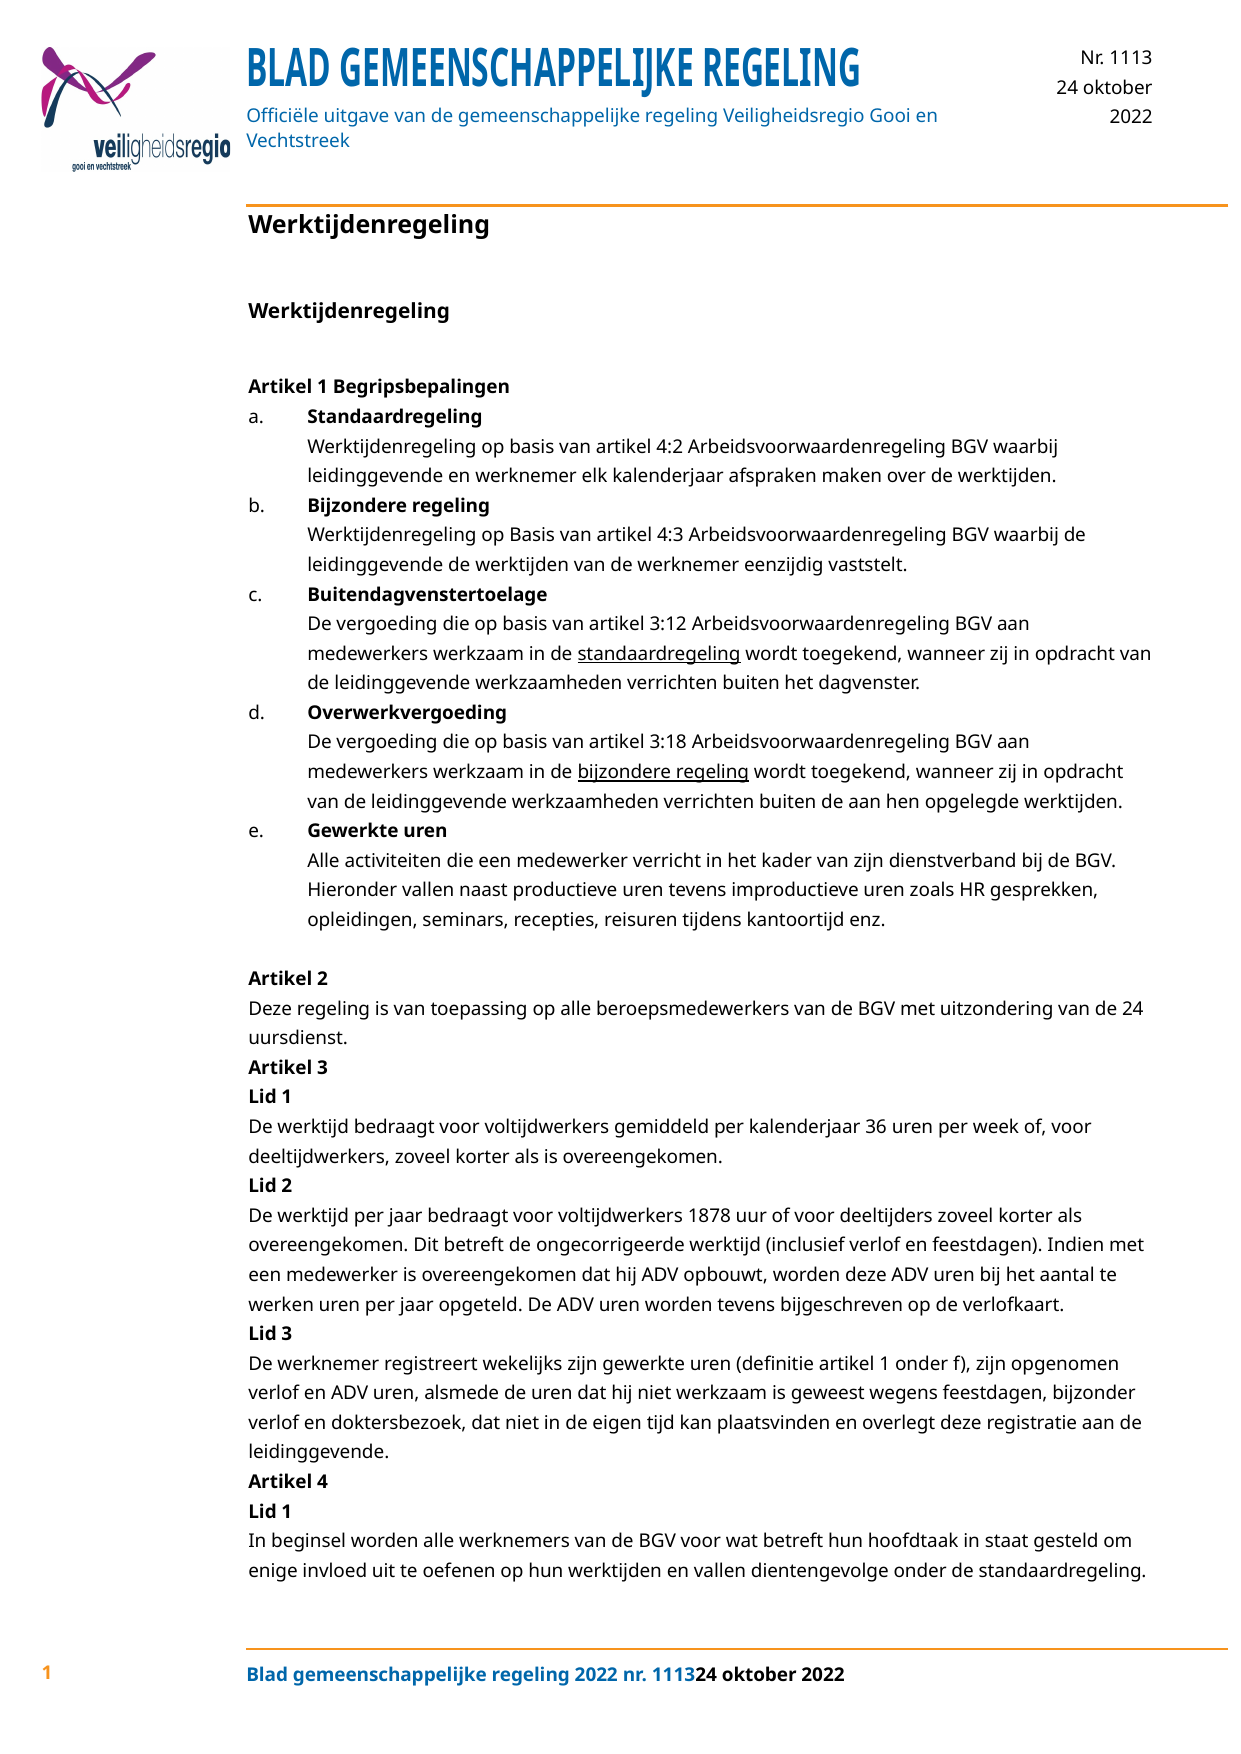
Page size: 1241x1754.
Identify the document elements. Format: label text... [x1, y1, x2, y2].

list Buitendagvenstertoelage [248, 581, 1152, 607]
picture [41, 47, 231, 172]
list Werktijdenregeling op basis van artikel 4:2 Arbeidsvoorwaardenregeling BGV waarbij leidinggevende en werknemer elk kalenderjaar afspraken maken over de werktijden. [248, 433, 1152, 488]
text De werknemer registreert wekelijks zijn gewerkte uren (definitie artikel 1 onder f), zijn opgenomen verlof en ADV uren, alsmede de uren dat hij niet werkzaam is geweest wegens feestdagen, bijzonder verlof en doktersbezoek, dat niet in de eigen tijd kan plaatsvinden en overlegt deze registratie aan de leidinggevende. [248, 1350, 1152, 1464]
list Bijzondere regeling [248, 492, 1152, 518]
list Overwerkvergoeding [248, 699, 1152, 725]
list Alle activiteiten die een medewerker verricht in het kader van zijn dienstverband bij de BGV. Hieronder vallen naast productieve uren tevens improductieve uren zoals HR gesprekken, opleidingen, seminars, recepties, reisuren tijdens kantoortijd enz. [248, 847, 1152, 932]
list De vergoeding die op basis van artikel 3:12 Arbeidsvoorwaardenregeling BGV aan medewerkers werkzaam in de standaardregeling wordt toegekend, wanneer zij in opdracht van de leidinggevende werkzaamheden verrichten buiten het dagvenster. [248, 610, 1152, 695]
text Werktijdenregeling [248, 207, 1152, 241]
list Werktijdenregeling op Basis van artikel 4:3 Arbeidsvoorwaardenregeling BGV waarbij de leidinggevende de werktijden van de werknemer eenzijdig vaststelt. [248, 522, 1152, 577]
text Lid 1 [248, 1084, 1152, 1109]
text De werktijd per jaar bedraagt voor voltijdwerkers 1878 uur of voor deeltijders zoveel korter als overeengekomen. Dit betreft de ongecorrigeerde werktijd (inclusief verlof en feestdagen). Indien met een medewerker is overeengekomen dat hij ADV opbouwt, worden deze ADV uren bij het aantal te werken uren per jaar opgeteld. De ADV uren worden tevens bijgeschreven op de verlofkaart. [248, 1202, 1152, 1317]
text Lid 1 [248, 1498, 1152, 1524]
text Werktijdenregeling [248, 296, 1152, 324]
list Gewerkte uren [248, 817, 1152, 843]
text Artikel 3 [248, 1054, 1152, 1080]
text Artikel 1 Begripsbepalingen [248, 374, 1152, 399]
text Deze regeling is van toepassing op alle beroepsmedewerkers van de BGV met uitzondering van de 24 uursdienst. [248, 995, 1152, 1050]
list Standaardregeling [248, 403, 1152, 429]
text Artikel 4 [248, 1468, 1152, 1494]
text Lid 3 [248, 1320, 1152, 1346]
text Artikel 2 [248, 965, 1152, 991]
text In beginsel worden alle werknemers van de BGV voor wat betreft hun hoofdtaak in staat gesteld om enige invloed uit te oefenen op hun werktijden en vallen dientengevolge onder de standaardregeling. [248, 1527, 1152, 1583]
list De vergoeding die op basis van artikel 3:18 Arbeidsvoorwaardenregeling BGV aan medewerkers werkzaam in de bijzondere regeling wordt toegekend, wanneer zij in opdracht van de leidinggevende werkzaamheden verrichten buiten de aan hen opgelegde werktijden. [248, 729, 1152, 814]
text De werktijd bedraagt voor voltijdwerkers gemiddeld per kalenderjaar 36 uren per week of, voor deeltijdwerkers, zoveel korter als is overeengekomen. [248, 1113, 1152, 1169]
text Lid 2 [248, 1172, 1152, 1198]
